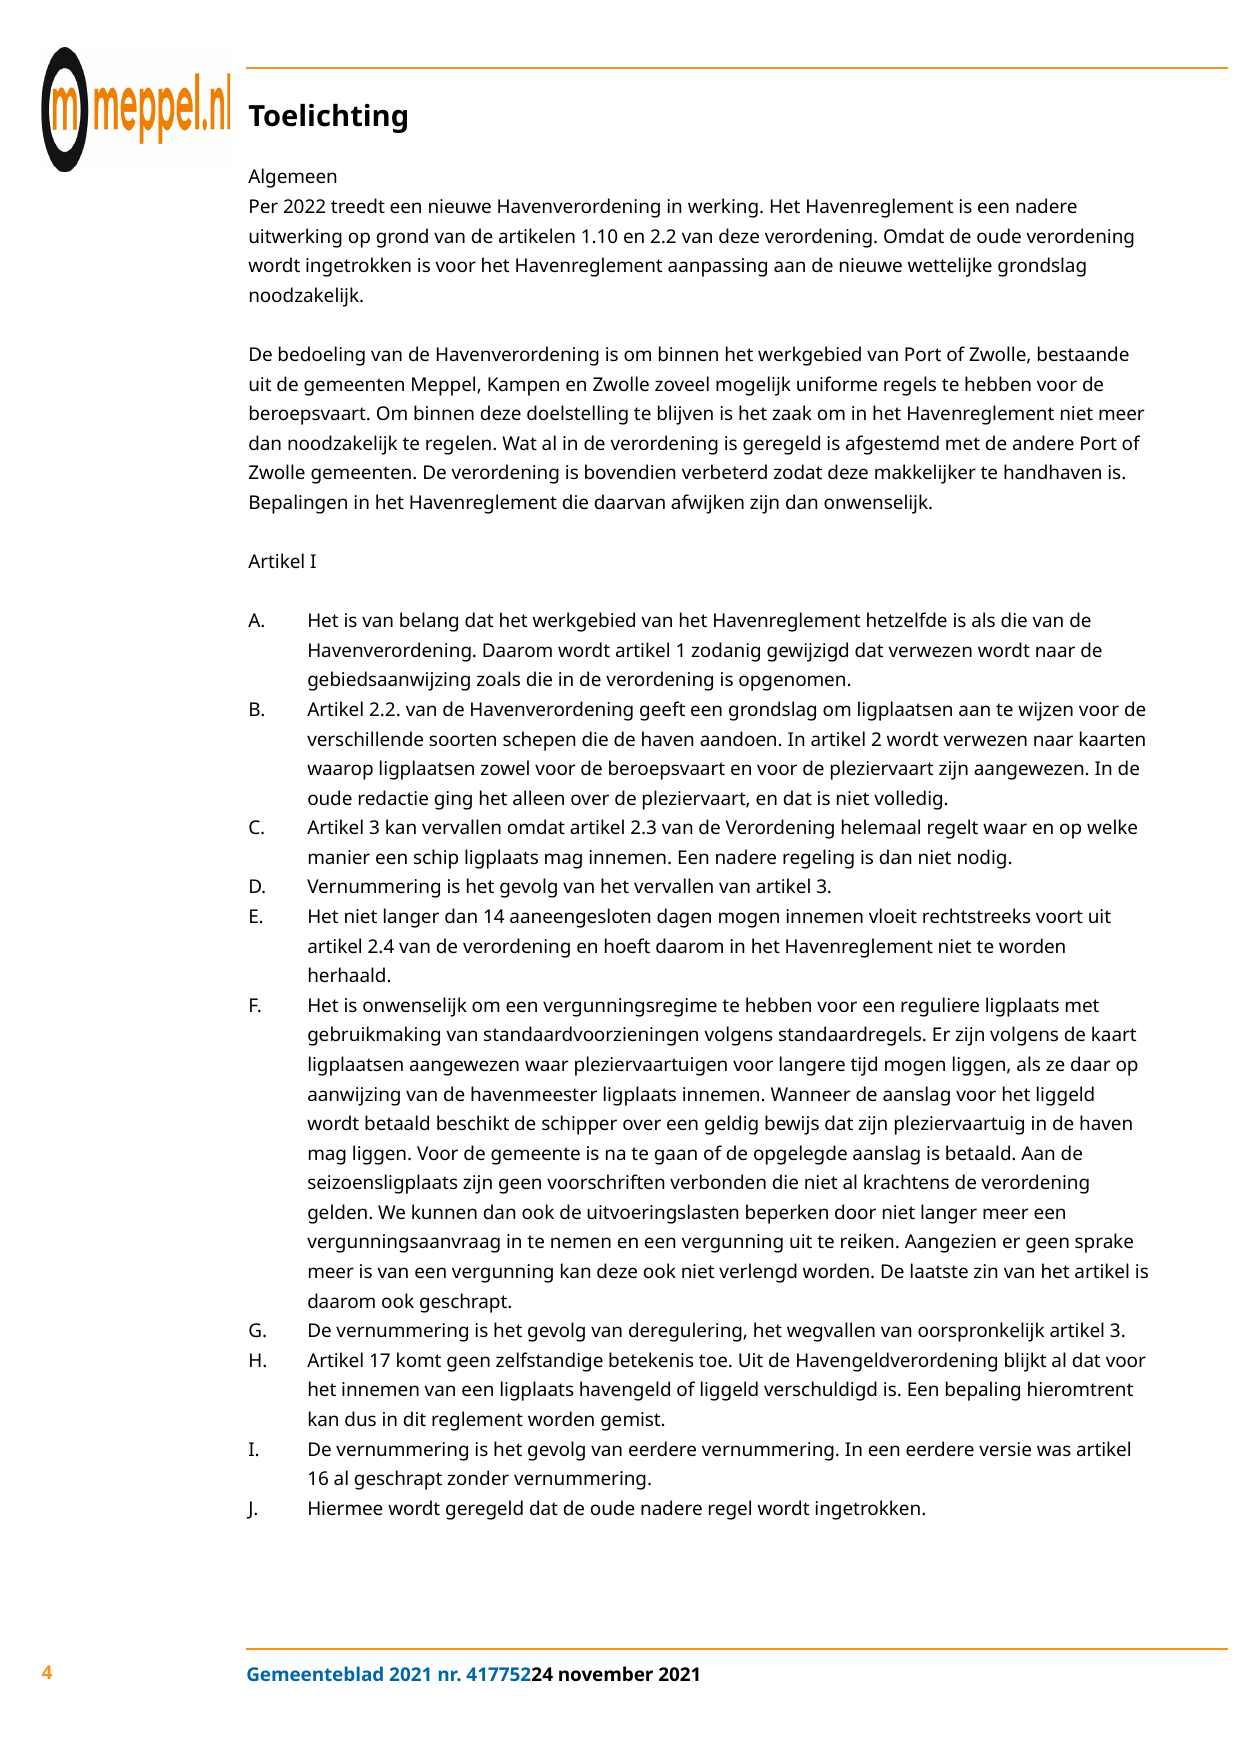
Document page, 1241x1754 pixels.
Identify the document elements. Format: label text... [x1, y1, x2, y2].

text Toelichting [248, 95, 1152, 134]
list Het is onwenselijk om een vergunningsregime te hebben voor een reguliere ligplaats met gebruikmaking van standaardvoorzieningen volgens standaardregels. Er zijn volgens de kaart ligplaatsen aangewezen waar pleziervaartuigen voor langere tijd mogen liggen, als ze daar op aanwijzing van de havenmeester ligplaats innemen. Wanneer de aanslag voor het liggeld wordt betaald beschikt de schipper over een geldig bewijs dat zijn pleziervaartuig in de haven mag liggen. Voor de gemeente is na te gaan of de opgelegde aanslag is betaald. Aan de seizoensligplaats zijn geen voorschriften verbonden die niet al krachtens de verordening gelden. We kunnen dan ook de uitvoeringslasten beperken door niet langer meer een vergunningsaanvraag in te nemen en een vergunning uit te reiken. Aangezien er geen sprake meer is van een vergunning kan deze ook niet verlengd worden. De laatste zin van het artikel is daarom ook geschrapt. [248, 992, 1152, 1313]
list Het is van belang dat het werkgebied van het Havenreglement hetzelfde is als die van de Havenverordening. Daarom wordt artikel 1 zodanig gewijzigd dat verwezen wordt naar de gebiedsaanwijzing zoals die in de verordening is opgenomen. [248, 607, 1152, 692]
text De bedoeling van de Havenverordening is om binnen het werkgebied van Port of Zwolle, bestaande uit de gemeenten Meppel, Kampen en Zwolle zoveel mogelijk uniforme regels te hebben voor de beroepsvaart. Om binnen deze doelstelling te blijven is het zaak om in het Havenreglement niet meer dan noodzakelijk te regelen. Wat al in de verordening is geregeld is afgestemd met de andere Port of Zwolle gemeenten. De verordening is bovendien verbeterd zodat deze makkelijker te handhaven is. Bepalingen in het Havenreglement die daarvan afwijken zijn dan onwenselijk. [248, 341, 1152, 515]
text Algemeen [248, 164, 1152, 189]
text Per 2022 treedt een nieuwe Havenverordening in werking. Het Havenreglement is een nadere uitwerking op grond van de artikelen 1.10 en 2.2 van deze verordening. Omdat de oude verordening wordt ingetrokken is voor het Havenreglement aanpassing aan de nieuwe wettelijke grondslag noodzakelijk. [248, 193, 1152, 308]
list Artikel 3 kan vervallen omdat artikel 2.3 van de Verordening helemaal regelt waar en op welke manier een schip ligplaats mag innemen. Een nadere regeling is dan niet nodig. [248, 814, 1152, 870]
picture [41, 47, 231, 172]
list Vernummering is het gevolg van het vervallen van artikel 3. [248, 874, 1152, 899]
list De vernummering is het gevolg van deregulering, het wegvallen van oorspronkelijk artikel 3. [248, 1317, 1152, 1343]
list Artikel 2.2. van de Havenverordening geeft een grondslag om ligplaatsen aan te wijzen voor de verschillende soorten schepen die de haven aandoen. In artikel 2 wordt verwezen naar kaarten waarop ligplaatsen zowel voor de beroepsvaart en voor de pleziervaart zijn aangewezen. In de oude redactie ging het alleen over de pleziervaart, en dat is niet volledig. [248, 696, 1152, 811]
list Artikel 17 komt geen zelfstandige betekenis toe. Uit de Havengeldverordening blijkt al dat voor het innemen van een ligplaats havengeld of liggeld verschuldigd is. Een bepaling hieromtrent kan dus in dit reglement worden gemist. [248, 1347, 1152, 1432]
text Artikel I [248, 548, 1152, 574]
list Hiermee wordt geregeld dat de oude nadere regel wordt ingetrokken. [248, 1495, 1152, 1521]
list De vernummering is het gevolg van eerdere vernummering. In een eerdere versie was artikel 16 al geschrapt zonder vernummering. [248, 1436, 1152, 1491]
list Het niet langer dan 14 aaneengesloten dagen mogen innemen vloeit rechtstreeks voort uit artikel 2.4 van de verordening en hoeft daarom in het Havenreglement niet te worden herhaald. [248, 903, 1152, 988]
